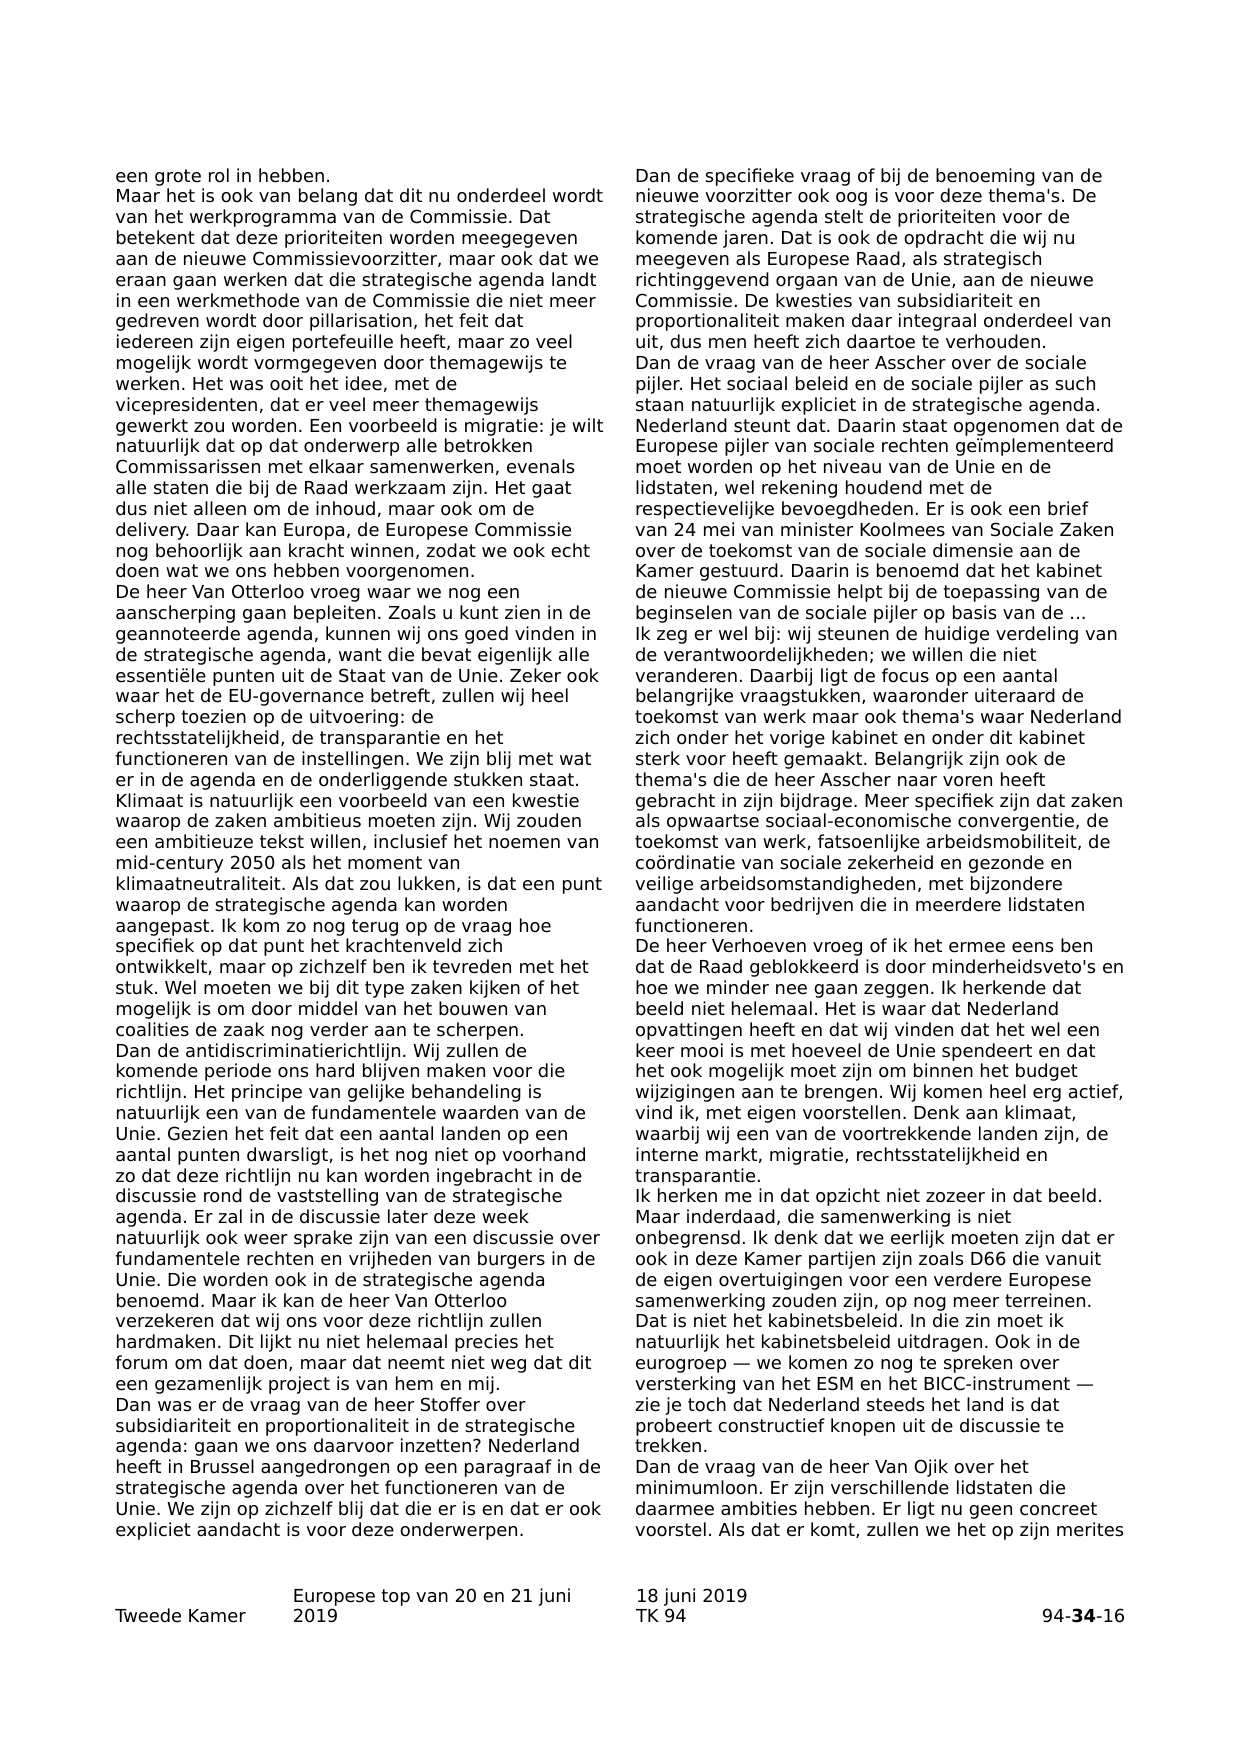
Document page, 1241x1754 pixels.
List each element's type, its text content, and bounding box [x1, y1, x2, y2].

text een grote rol in hebben. [115, 165, 605, 186]
text Dan was er de vraag van de heer Stoffer over subsidiariteit en proportionaliteit in de strategische agenda: gaan we ons daarvoor inzetten? Nederland heeft in Brussel aangedrongen op een paragraaf in de strategische agenda over het functioneren van de Unie. We zijn op zichzelf blij dat die er is en dat er ook expliciet aandacht is voor deze onderwerpen. [115, 1394, 605, 1540]
text Dan de vraag van de heer Asscher over de sociale pijler. Het sociaal beleid en de sociale pijler as such staan natuurlijk expliciet in de strategische agenda. Nederland steunt dat. Daarin staat opgenomen dat de Europese pijler van sociale rechten geïmplementeerd moet worden op het niveau van de Unie en de lidstaten, wel rekening houdend met de respectievelijke bevoegdheden. Er is ook een brief van 24 mei van minister Koolmees van Sociale Zaken over de toekomst van de sociale dimensie aan de Kamer gestuurd. Daarin is benoemd dat het kabinet de nieuwe Commissie helpt bij de toepassing van de beginselen van de sociale pijler op basis van de ... [635, 353, 1125, 624]
text Dan de specifieke vraag of bij de benoeming van de nieuwe voorzitter ook oog is voor deze thema's. De strategische agenda stelt de prioriteiten voor de komende jaren. Dat is ook de opdracht die wij nu meegeven als Europese Raad, als strategisch richtinggevend orgaan van de Unie, aan de nieuwe Commissie. De kwesties van subsidiariteit en proportionaliteit maken daar integraal onderdeel van uit, dus men heeft zich daartoe te verhouden. [635, 165, 1125, 353]
text Maar het is ook van belang dat dit nu onderdeel wordt van het werkprogramma van de Commissie. Dat betekent dat deze prioriteiten worden meegegeven aan de nieuwe Commissievoorzitter, maar ook dat we eraan gaan werken dat die strategische agenda landt in een werkmethode van de Commissie die niet meer gedreven wordt door pillarisation, het feit dat iedereen zijn eigen portefeuille heeft, maar zo veel mogelijk wordt vormgegeven door themagewijs te werken. Het was ooit het idee, met de vicepresidenten, dat er veel meer themagewijs gewerkt zou worden. Een voorbeeld is migratie: je wilt natuurlijk dat op dat onderwerp alle betrokken Commissarissen met elkaar samenwerken, evenals alle staten die bij de Raad werkzaam zijn. Het gaat dus niet alleen om de inhoud, maar ook om de delivery. Daar kan Europa, de Europese Commissie nog behoorlijk aan kracht winnen, zodat we ook echt doen wat we ons hebben voorgenomen. [115, 186, 605, 582]
text De heer Verhoeven vroeg of ik het ermee eens ben dat de Raad geblokkeerd is door minderheidsveto's en hoe we minder nee gaan zeggen. Ik herkende dat beeld niet helemaal. Het is waar dat Nederland opvattingen heeft en dat wij vinden dat het wel een keer mooi is met hoeveel de Unie spendeert en dat het ook mogelijk moet zijn om binnen het budget wijzigingen aan te brengen. Wij komen heel erg actief, vind ik, met eigen voorstellen. Denk aan klimaat, waarbij wij een van de voortrekkende landen zijn, de interne markt, migratie, rechtsstatelijkheid en transparantie. [635, 936, 1125, 1186]
text Ik herken me in dat opzicht niet zozeer in dat beeld. Maar inderdaad, die samenwerking is niet onbegrensd. Ik denk dat we eerlijk moeten zijn dat er ook in deze Kamer partijen zijn zoals D66 die vanuit de eigen overtuigingen voor een verdere Europese samenwerking zouden zijn, op nog meer terreinen. Dat is niet het kabinetsbeleid. In die zin moet ik natuurlijk het kabinetsbeleid uitdragen. Ook in de eurogroep — we komen zo nog te spreken over versterking van het ESM en het BICC-instrument — zie je toch dat Nederland steeds het land is dat probeert constructief knopen uit de discussie te trekken. [635, 1186, 1125, 1457]
text Dan de vraag van de heer Van Ojik over het minimumloon. Er zijn verschillende lidstaten die daarmee ambities hebben. Er ligt nu geen concreet voorstel. Als dat er komt, zullen we het op zijn merites [635, 1457, 1125, 1540]
text Klimaat is natuurlijk een voorbeeld van een kwestie waarop de zaken ambitieus moeten zijn. Wij zouden een ambitieuze tekst willen, inclusief het noemen van mid-century 2050 als het moment van klimaatneutraliteit. Als dat zou lukken, is dat een punt waarop de strategische agenda kan worden aangepast. Ik kom zo nog terug op de vraag hoe specifiek op dat punt het krachtenveld zich ontwikkelt, maar op zichzelf ben ik tevreden met het stuk. Wel moeten we bij dit type zaken kijken of het mogelijk is om door middel van het bouwen van coalities de zaak nog verder aan te scherpen. [115, 790, 605, 1040]
text Ik zeg er wel bij: wij steunen de huidige verdeling van de verantwoordelijkheden; we willen die niet veranderen. Daarbij ligt de focus op een aantal belangrijke vraagstukken, waaronder uiteraard de toekomst van werk maar ook thema's waar Nederland zich onder het vorige kabinet en onder dit kabinet sterk voor heeft gemaakt. Belangrijk zijn ook de thema's die de heer Asscher naar voren heeft gebracht in zijn bijdrage. Meer specifiek zijn dat zaken als opwaartse sociaal-economische convergentie, de toekomst van werk, fatsoenlijke arbeidsmobiliteit, de coördinatie van sociale zekerheid en gezonde en veilige arbeidsomstandigheden, met bijzondere aandacht voor bedrijven die in meerdere lidstaten functioneren. [635, 624, 1125, 936]
text Dan de antidiscriminatierichtlijn. Wij zullen de komende periode ons hard blijven maken voor die richtlijn. Het principe van gelijke behandeling is natuurlijk een van de fundamentele waarden van de Unie. Gezien het feit dat een aantal landen op een aantal punten dwarsligt, is het nog niet op voorhand zo dat deze richtlijn nu kan worden ingebracht in de discussie rond de vaststelling van de strategische agenda. Er zal in de discussie later deze week natuurlijk ook weer sprake zijn van een discussie over fundamentele rechten en vrijheden van burgers in de Unie. Die worden ook in de strategische agenda benoemd. Maar ik kan de heer Van Otterloo verzekeren dat wij ons voor deze richtlijn zullen hardmaken. Dit lijkt nu niet helemaal precies het forum om dat doen, maar dat neemt niet weg dat dit een gezamenlijk project is van hem en mij. [115, 1040, 605, 1394]
text De heer Van Otterloo vroeg waar we nog een aanscherping gaan bepleiten. Zoals u kunt zien in de geannoteerde agenda, kunnen wij ons goed vinden in de strategische agenda, want die bevat eigenlijk alle essentiële punten uit de Staat van de Unie. Zeker ook waar het de EU-governance betreft, zullen wij heel scherp toezien op de uitvoering: de rechtsstatelijkheid, de transparantie en het functioneren van de instellingen. We zijn blij met wat er in de agenda en de onderliggende stukken staat. [115, 582, 605, 790]
